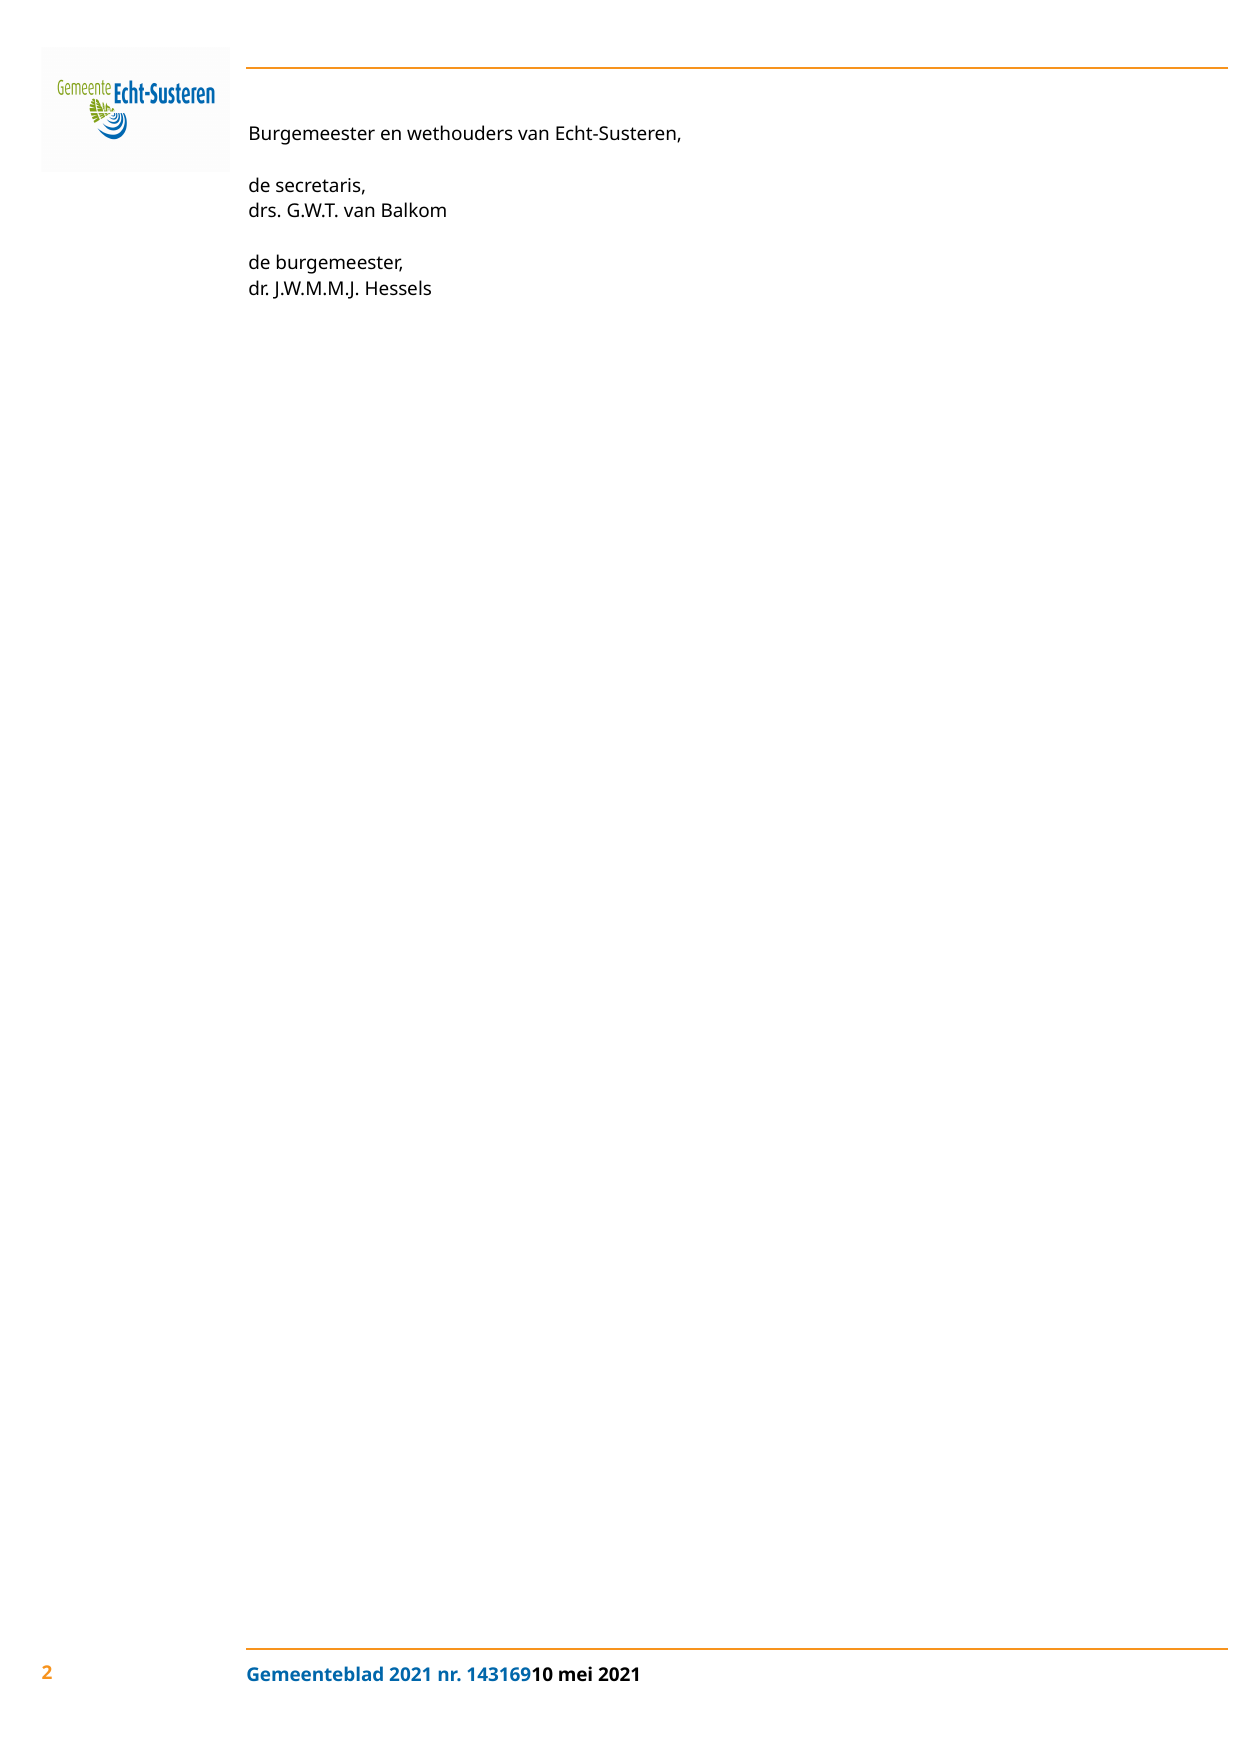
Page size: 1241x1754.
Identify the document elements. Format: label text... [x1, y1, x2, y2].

text de burgemeester, [248, 249, 1152, 275]
text drs. G.W.T. van Balkom [248, 198, 1152, 223]
text dr. J.W.M.M.J. Hessels [248, 275, 1152, 301]
text Burgemeester en wethouders van Echt-Susteren, [248, 121, 1152, 146]
picture [41, 47, 231, 172]
text de secretaris, [248, 172, 1152, 198]
